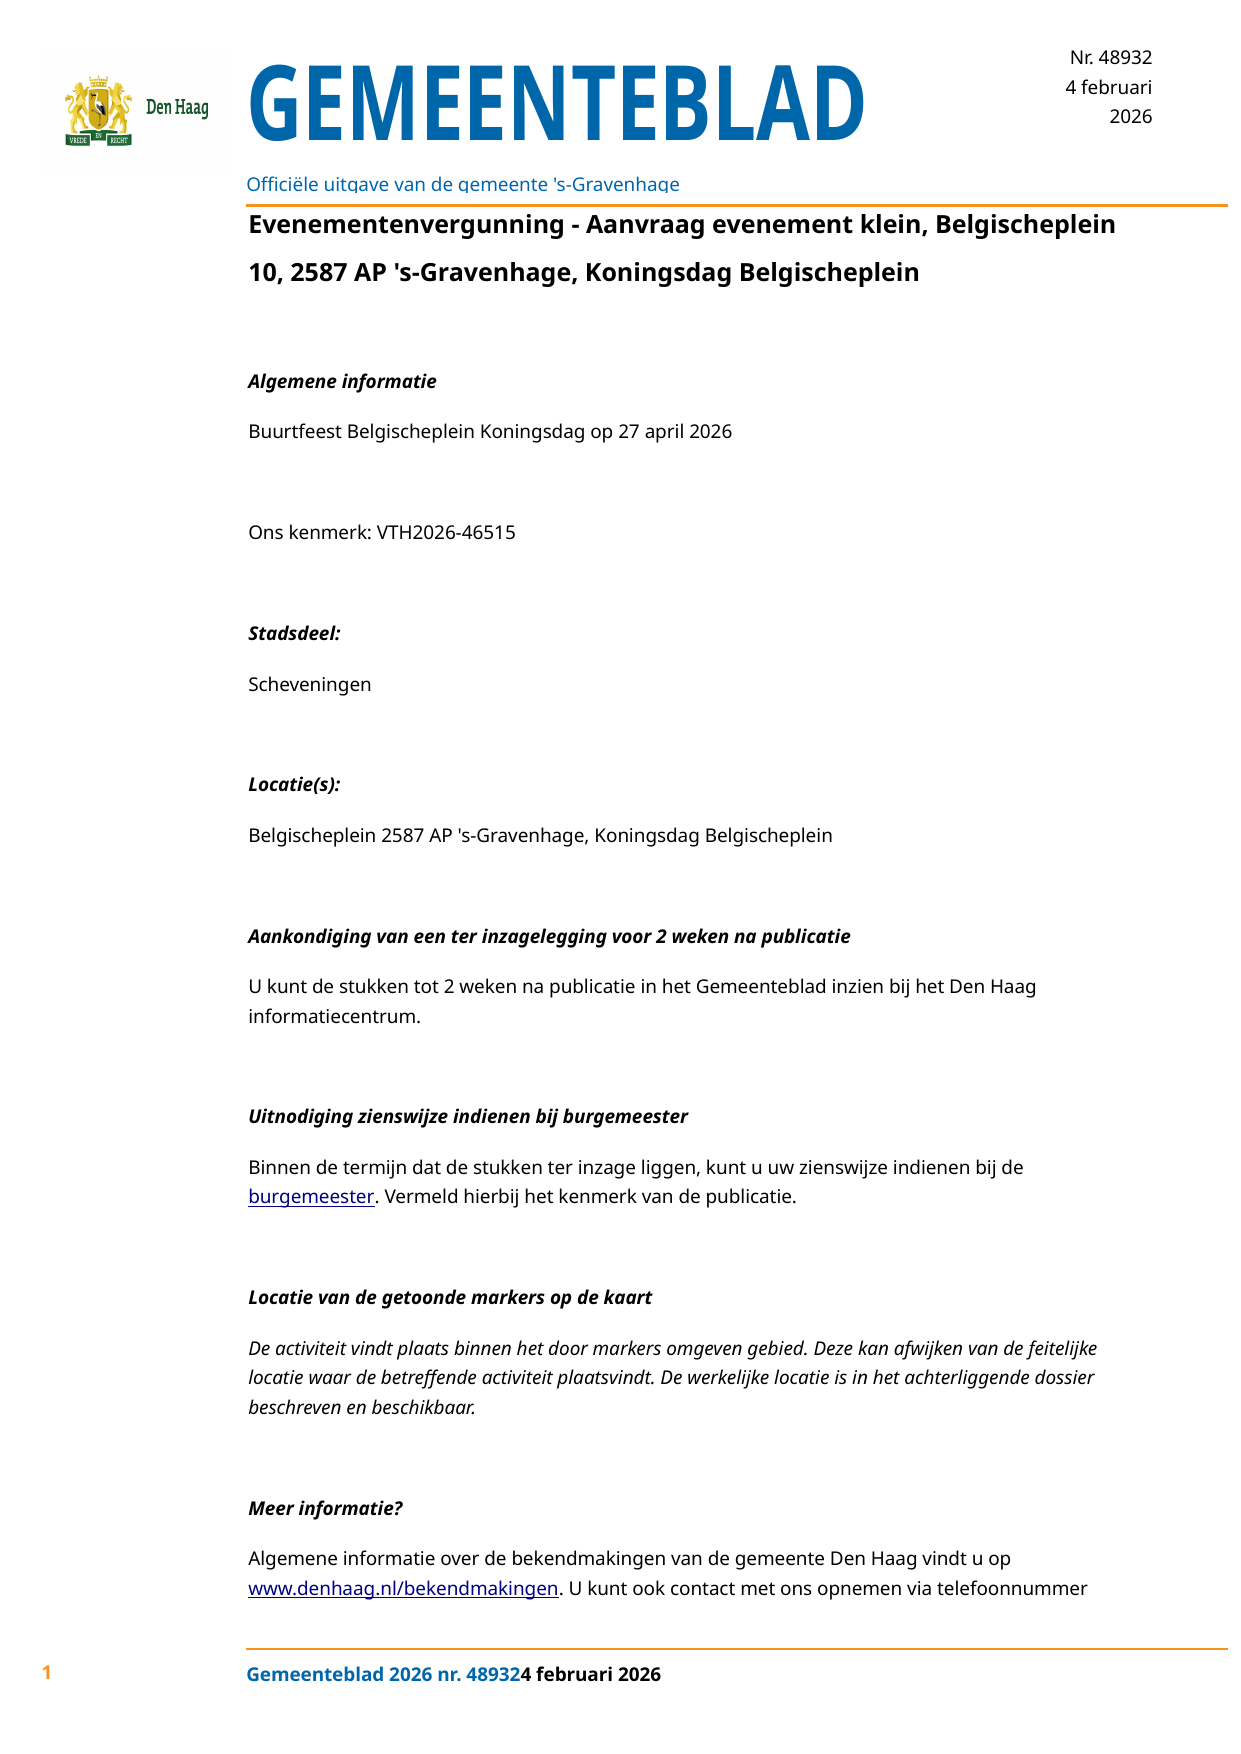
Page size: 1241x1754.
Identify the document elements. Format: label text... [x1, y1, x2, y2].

text Locatie(s): [248, 772, 1152, 797]
text Uitnodiging zienswijze indienen bij burgemeester [248, 1104, 1152, 1129]
text Stadsdeel: [248, 620, 1152, 646]
text U kunt de stukken tot 2 weken na publicatie in het Gemeenteblad inzien bij het Den Haag informatiecentrum. [248, 973, 1152, 1029]
text Algemene informatie [248, 368, 1152, 394]
text Evenementenvergunning - Aanvraag evenement klein, Belgischeplein 10, 2587 AP 's-Gravenhage, Koningsdag Belgischeplein [248, 207, 1152, 288]
text Binnen de termijn dat de stukken ter inzage liggen, kunt u uw zienswijze indienen bij de burgemeester. Vermeld hierbij het kenmerk van de publicatie. [248, 1154, 1152, 1209]
text Aankondiging van een ter inzagelegging voor 2 weken na publicatie [248, 923, 1152, 949]
text Scheveningen [248, 671, 1152, 697]
text Ons kenmerk: VTH2026-46515 [248, 519, 1152, 545]
text Buurtfeest Belgischeplein Koningsdag op 27 april 2026 [248, 419, 1152, 444]
text Meer informatie? [248, 1495, 1152, 1521]
text De activiteit vindt plaats binnen het door markers omgeven gebied. Deze kan afwijken van de feitelijke locatie waar de betreffende activiteit plaatsvindt. De werkelijke locatie is in het achterliggende dossier beschreven en beschikbaar. [248, 1335, 1152, 1420]
text Belgischeplein 2587 AP 's-Gravenhage, Koningsdag Belgischeplein [248, 822, 1152, 848]
text Locatie van de getoonde markers op de kaart [248, 1284, 1152, 1310]
text Algemene informatie over de bekendmakingen van de gemeente Den Haag vindt u op www.denhaag.nl/bekendmakingen. U kunt ook contact met ons opnemen via telefoonnummer [248, 1545, 1152, 1601]
picture [41, 47, 231, 172]
